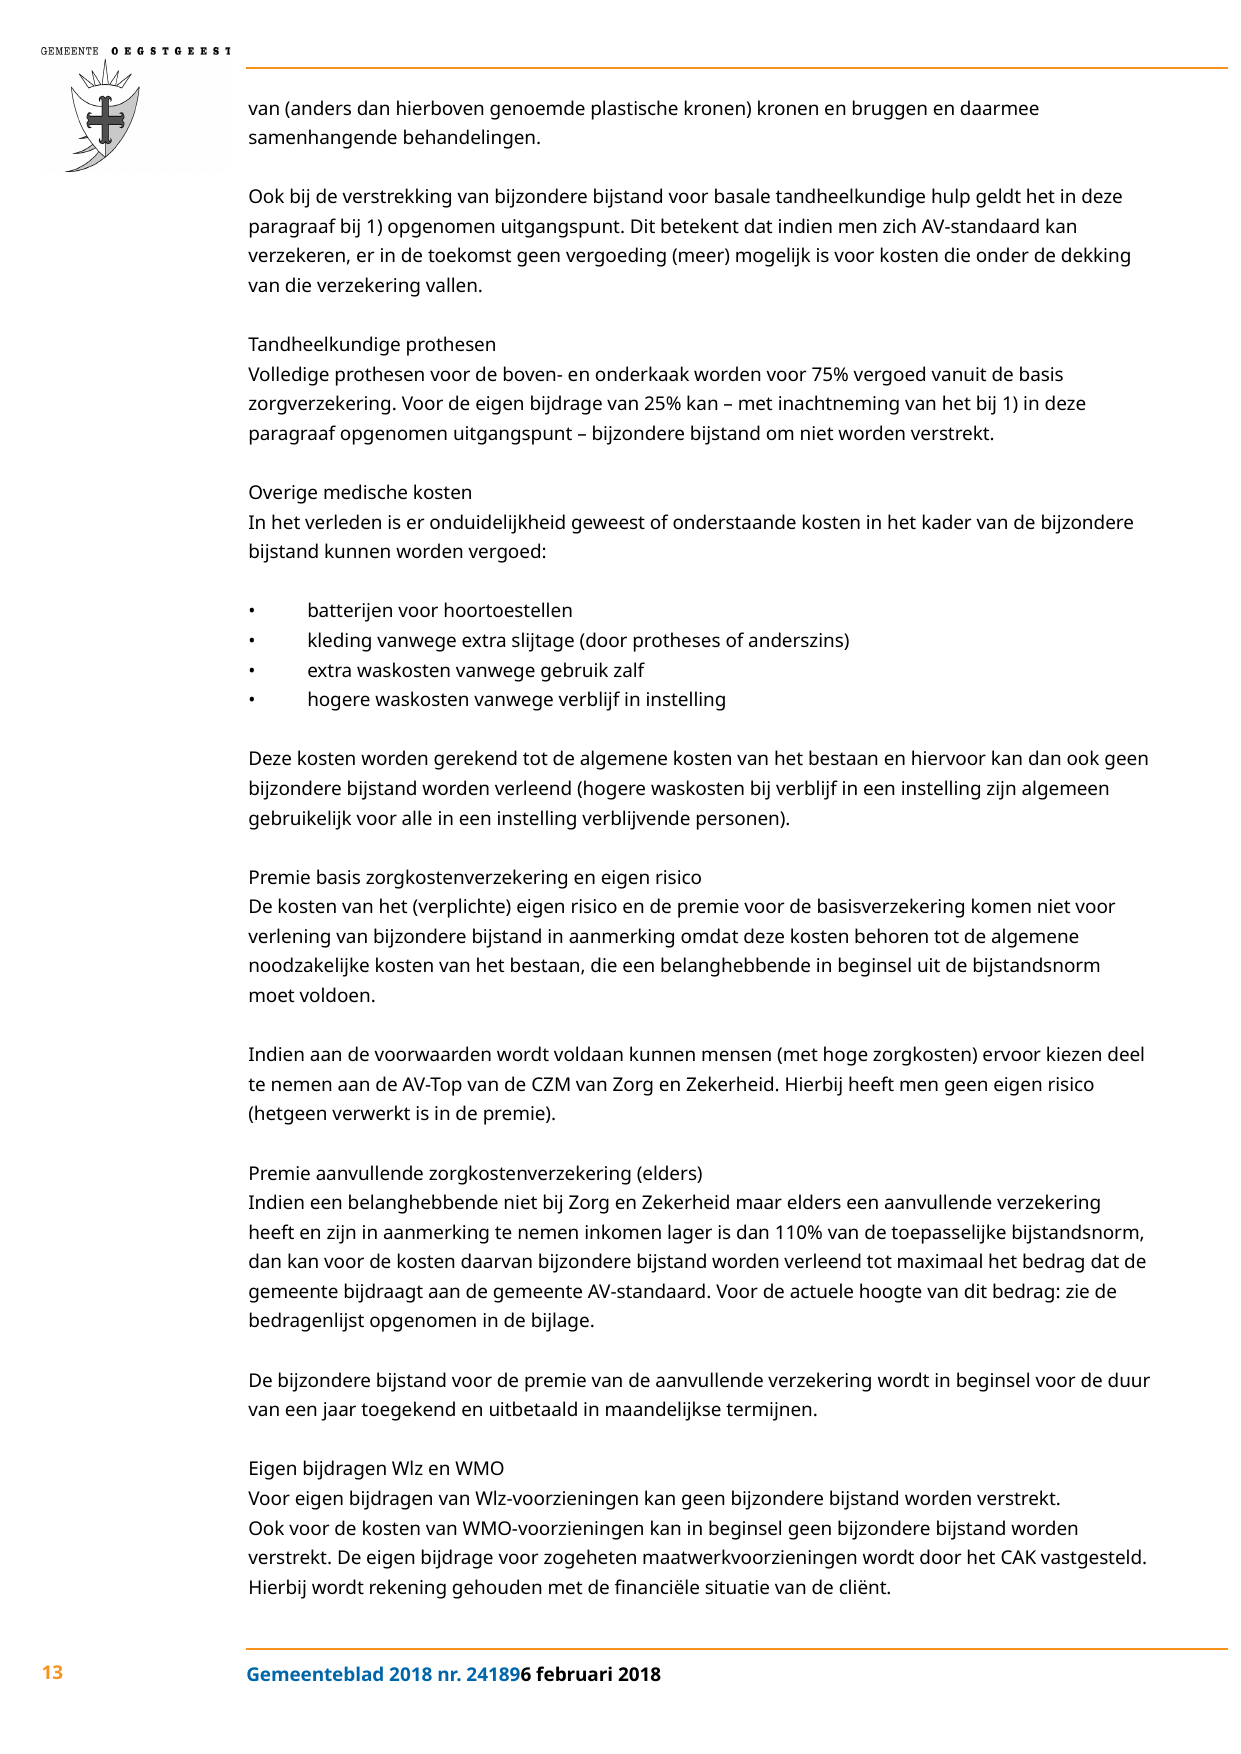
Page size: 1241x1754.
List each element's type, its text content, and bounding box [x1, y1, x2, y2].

text In het verleden is er onduidelijkheid geweest of onderstaande kosten in het kader van de bijzondere bijstand kunnen worden vergoed: [248, 509, 1152, 564]
text Indien aan de voorwaarden wordt voldaan kunnen mensen (met hoge zorgkosten) ervoor kiezen deel te nemen aan de AV-Top van de CZM van Zorg en Zekerheid. Hierbij heeft men geen eigen risico (hetgeen verwerkt is in de premie). [248, 1041, 1152, 1126]
text Premie basis zorgkostenverzekering en eigen risico [248, 864, 1152, 890]
text Voor eigen bijdragen van Wlz-voorzieningen kan geen bijzondere bijstand worden verstrekt. [248, 1485, 1152, 1511]
list extra waskosten vanwege gebruik zalf [248, 657, 1152, 683]
text Eigen bijdragen Wlz en WMO [248, 1456, 1152, 1481]
text Volledige prothesen voor de boven- en onderkaak worden voor 75% vergoed vanuit de basis zorgverzekering. Voor de eigen bijdrage van 25% kan – met inachtneming van het bij 1) in deze paragraaf opgenomen uitgangspunt – bijzondere bijstand om niet worden verstrekt. [248, 361, 1152, 446]
text Ook bij de verstrekking van bijzondere bijstand voor basale tandheelkundige hulp geldt het in deze paragraaf bij 1) opgenomen uitgangspunt. Dit betekent dat indien men zich AV-standaard kan verzekeren, er in de toekomst geen vergoeding (meer) mogelijk is voor kosten die onder de dekking van die verzekering vallen. [248, 183, 1152, 298]
text Tandheelkundige prothesen [248, 331, 1152, 357]
picture [41, 47, 231, 172]
list hogere waskosten vanwege verblijf in instelling [248, 686, 1152, 712]
text De bijzondere bijstand voor de premie van de aanvullende verzekering wordt in beginsel voor de duur van een jaar toegekend en uitbetaald in maandelijkse termijnen. [248, 1367, 1152, 1422]
text De kosten van het (verplichte) eigen risico en de premie voor de basisverzekering komen niet voor verlening van bijzondere bijstand in aanmerking omdat deze kosten behoren tot de algemene noodzakelijke kosten van het bestaan, die een belanghebbende in beginsel uit de bijstandsnorm moet voldoen. [248, 893, 1152, 1008]
list kleding vanwege extra slijtage (door protheses of anderszins) [248, 627, 1152, 653]
text Premie aanvullende zorgkostenverzekering (elders) [248, 1160, 1152, 1186]
list batterijen voor hoortoestellen [248, 598, 1152, 623]
text Ook voor de kosten van WMO-voorzieningen kan in beginsel geen bijzondere bijstand worden verstrekt. De eigen bijdrage voor zogeheten maatwerkvoorzieningen wordt door het CAK vastgesteld. Hierbij wordt rekening gehouden met de financiële situatie van de cliënt. [248, 1515, 1152, 1600]
text Indien een belanghebbende niet bij Zorg en Zekerheid maar elders een aanvullende verzekering heeft en zijn in aanmerking te nemen inkomen lager is dan 110% van de toepasselijke bijstandsnorm, dan kan voor de kosten daarvan bijzondere bijstand worden verleend tot maximaal het bedrag dat de gemeente bijdraagt aan de gemeente AV-standaard. Voor de actuele hoogte van dit bedrag: zie de bedragenlijst opgenomen in de bijlage. [248, 1189, 1152, 1333]
text Overige medische kosten [248, 479, 1152, 505]
text Deze kosten worden gerekend tot de algemene kosten van het bestaan en hiervoor kan dan ook geen bijzondere bijstand worden verleend (hogere waskosten bij verblijf in een instelling zijn algemeen gebruikelijk voor alle in een instelling verblijvende personen). [248, 746, 1152, 831]
text van (anders dan hierboven genoemde plastische kronen) kronen en bruggen en daarmee samenhangende behandelingen. [248, 95, 1152, 150]
